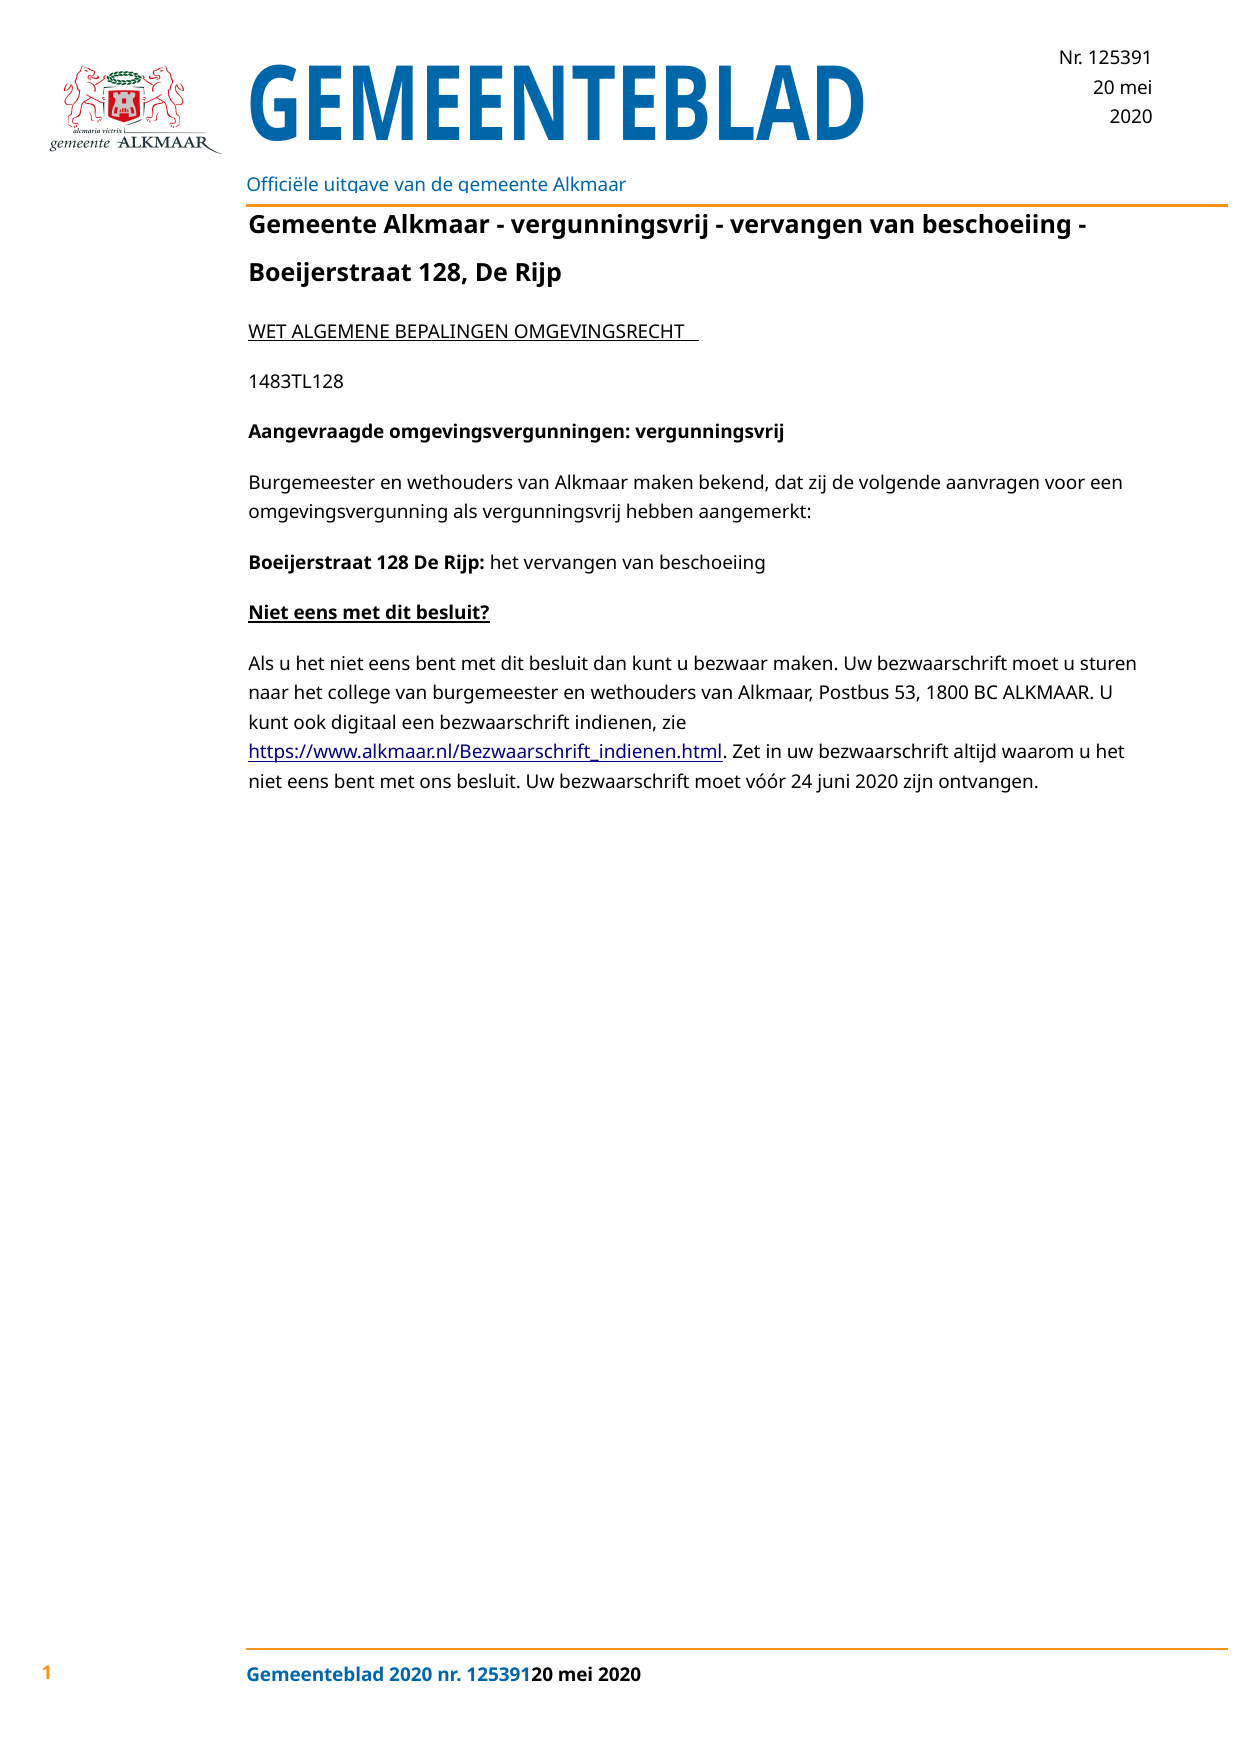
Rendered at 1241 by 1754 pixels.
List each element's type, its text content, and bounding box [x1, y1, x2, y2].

text Niet eens met dit besluit? [248, 599, 1152, 625]
text Als u het niet eens bent met dit besluit dan kunt u bezwaar maken. Uw bezwaarschrift moet u sturen naar het college van burgemeester en wethouders van Alkmaar, Postbus 53, 1800 BC ALKMAAR. U kunt ook digitaal een bezwaarschrift indienen, zie https://www.alkmaar.nl/Bezwaarschrift_indienen.html. Zet in uw bezwaarschrift altijd waarom u het niet eens bent met ons besluit. Uw bezwaarschrift moet vóór 24 juni 2020 zijn ontvangen. [248, 650, 1152, 794]
text WET ALGEMENE BEPALINGEN OMGEVINGSRECHT [248, 318, 1152, 344]
text Aangevraagde omgevingsvergunningen: vergunningsvrij [248, 419, 1152, 444]
text Gemeente Alkmaar - vergunningsvrij - vervangen van beschoeiing - Boeijerstraat 128, De Rijp [248, 207, 1152, 288]
text Burgemeester en wethouders van Alkmaar maken bekend, dat zij de volgende aanvragen voor een omgevingsvergunning als vergunningsvrij hebben aangemerkt: [248, 469, 1152, 524]
text Boeijerstraat 128 De Rijp: het vervangen van beschoeiing [248, 549, 1152, 575]
picture [41, 47, 231, 172]
text 1483TL128 [248, 368, 1152, 394]
